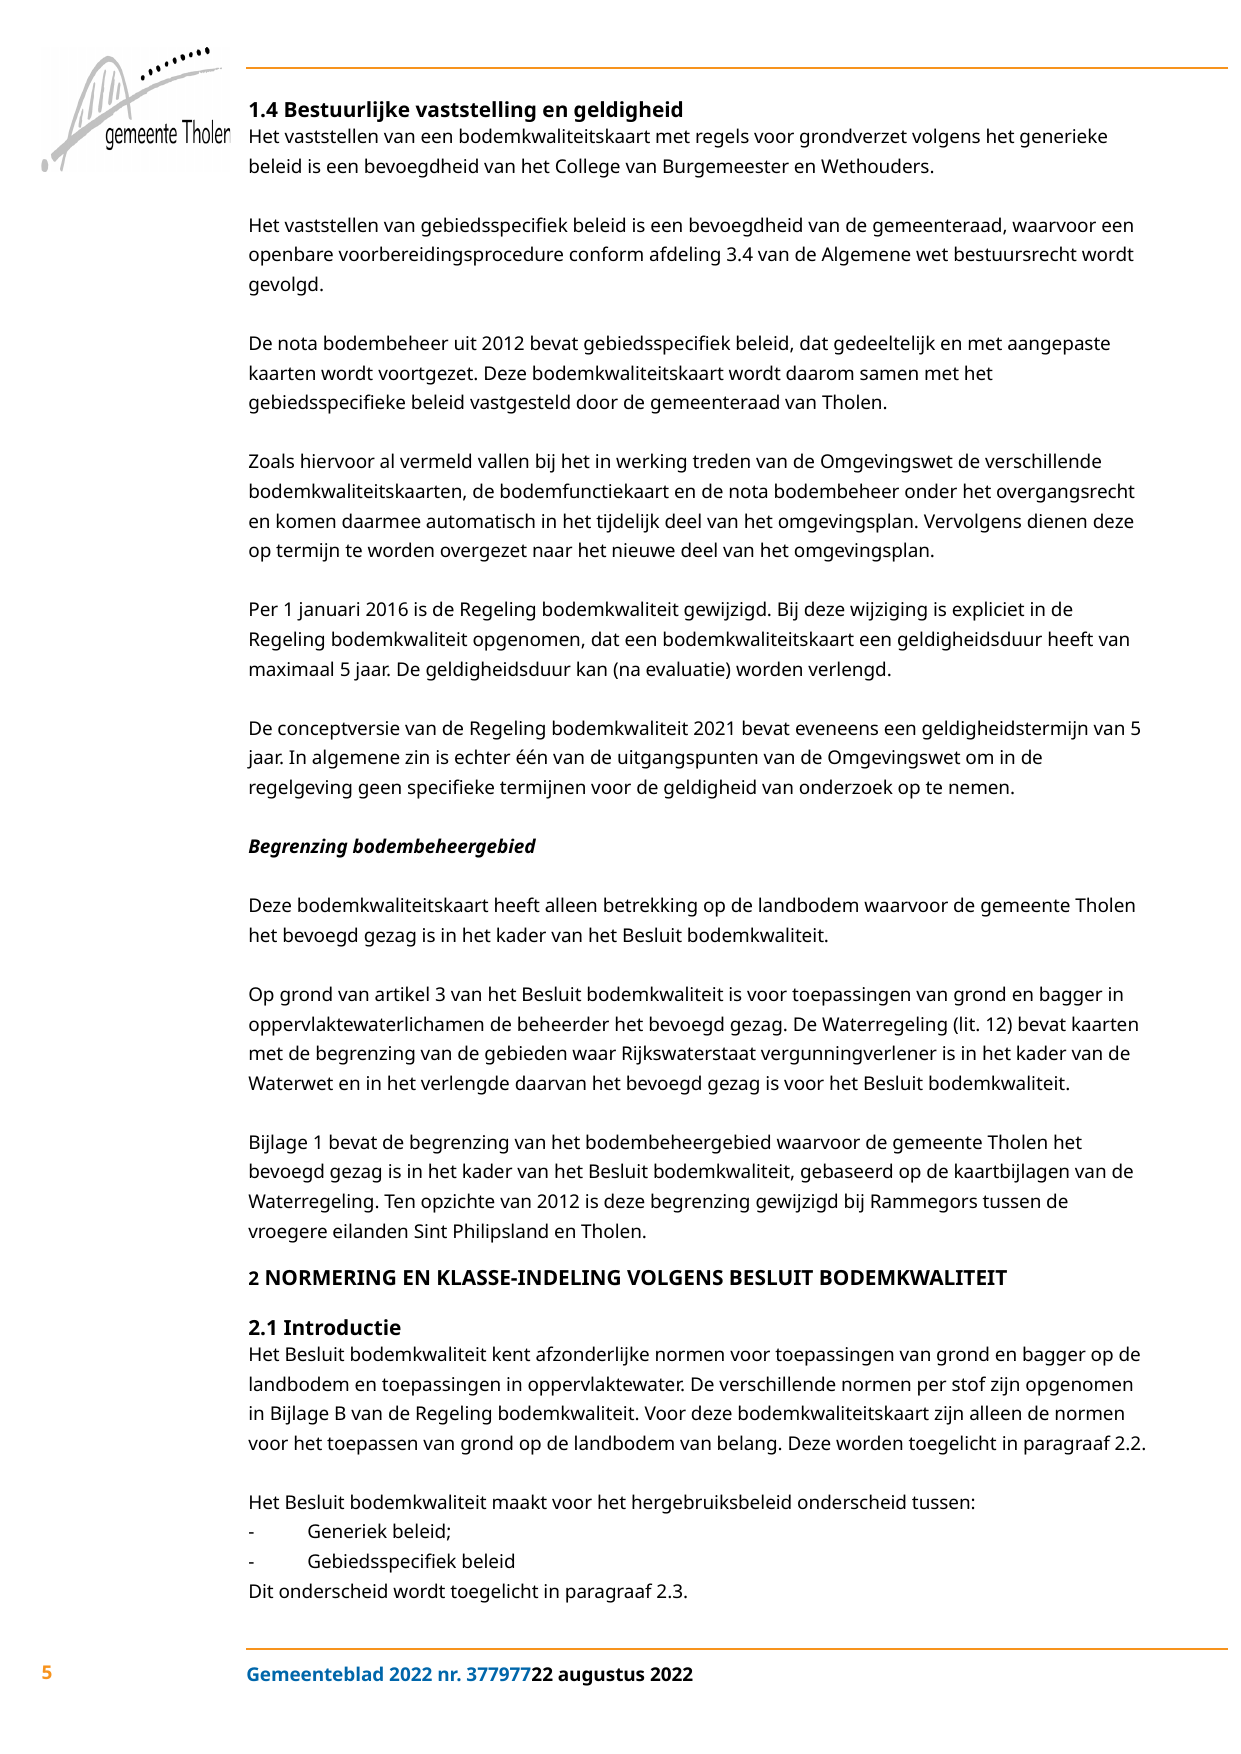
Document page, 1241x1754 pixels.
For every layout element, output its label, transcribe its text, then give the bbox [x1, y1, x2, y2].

list Gebiedsspecifiek beleid [248, 1548, 1152, 1574]
picture [41, 47, 231, 172]
text 1.4 Bestuurlijke vaststelling en geldigheid [248, 95, 1152, 123]
text Het Besluit bodemkwaliteit kent afzonderlijke normen voor toepassingen van grond en bagger op de landbodem en toepassingen in oppervlaktewater. De verschillende normen per stof zijn opgenomen in Bijlage B van de Regeling bodemkwaliteit. Voor deze bodemkwaliteitskaart zijn alleen de normen voor het toepassen van grond op de landbodem van belang. Deze worden toegelicht in paragraaf 2.2. [248, 1341, 1152, 1456]
text Het vaststellen van gebiedsspecifiek beleid is een bevoegdheid van de gemeenteraad, waarvoor een openbare voorbereidingsprocedure conform afdeling 3.4 van de Algemene wet bestuursrecht wordt gevolgd. [248, 212, 1152, 297]
text Het Besluit bodemkwaliteit maakt voor het hergebruiksbeleid onderscheid tussen: [248, 1489, 1152, 1515]
text Op grond van artikel 3 van het Besluit bodemkwaliteit is voor toepassingen van grond en bagger in oppervlaktewaterlichamen de beheerder het bevoegd gezag. De Waterregeling (lit. 12) bevat kaarten met de begrenzing van de gebieden waar Rijkswaterstaat vergunningverlener is in het kader van de Waterwet en in het verlengde daarvan het bevoegd gezag is voor het Besluit bodemkwaliteit. [248, 981, 1152, 1096]
text Bijlage 1 bevat de begrenzing van het bodembeheergebied waarvoor de gemeente Tholen het bevoegd gezag is in het kader van het Besluit bodemkwaliteit, gebaseerd op de kaartbijlagen van de Waterregeling. Ten opzichte van 2012 is deze begrenzing gewijzigd bij Rammegors tussen de vroegere eilanden Sint Philipsland en Tholen. [248, 1129, 1152, 1243]
text Begrenzing bodembeheergebied [248, 833, 1152, 859]
text De nota bodembeheer uit 2012 bevat gebiedsspecifiek beleid, dat gedeeltelijk en met aangepaste kaarten wordt voortgezet. Deze bodemkwaliteitskaart wordt daarom samen met het gebiedsspecifieke beleid vastgesteld door de gemeenteraad van Tholen. [248, 330, 1152, 415]
list Generiek beleid; [248, 1519, 1152, 1544]
text Het vaststellen van een bodemkwaliteitskaart met regels voor grondverzet volgens het generieke beleid is een bevoegdheid van het College van Burgemeester en Wethouders. [248, 123, 1152, 178]
text Dit onderscheid wordt toegelicht in paragraaf 2.3. [248, 1578, 1152, 1603]
text 2 NORMERING EN KLASSE-INDELING VOLGENS BESLUIT BODEMKWALITEIT [248, 1263, 1152, 1292]
text Deze bodemkwaliteitskaart heeft alleen betrekking op de landbodem waarvoor de gemeente Tholen het bevoegd gezag is in het kader van het Besluit bodemkwaliteit. [248, 892, 1152, 948]
text De conceptversie van de Regeling bodemkwaliteit 2021 bevat eveneens een geldigheidstermijn van 5 jaar. In algemene zin is echter één van de uitgangspunten van de Omgevingswet om in de regelgeving geen specifieke termijnen voor de geldigheid van onderzoek op te nemen. [248, 715, 1152, 800]
text Zoals hiervoor al vermeld vallen bij het in werking treden van de Omgevingswet de verschillende bodemkwaliteitskaarten, de bodemfunctiekaart en de nota bodembeheer onder het overgangsrecht en komen daarmee automatisch in het tijdelijk deel van het omgevingsplan. Vervolgens dienen deze op termijn te worden overgezet naar het nieuwe deel van het omgevingsplan. [248, 449, 1152, 563]
text 2.1 Introductie [248, 1313, 1152, 1341]
text Per 1 januari 2016 is de Regeling bodemkwaliteit gewijzigd. Bij deze wijziging is expliciet in de Regeling bodemkwaliteit opgenomen, dat een bodemkwaliteitskaart een geldigheidsduur heeft van maximaal 5 jaar. De geldigheidsduur kan (na evaluatie) worden verlengd. [248, 597, 1152, 681]
